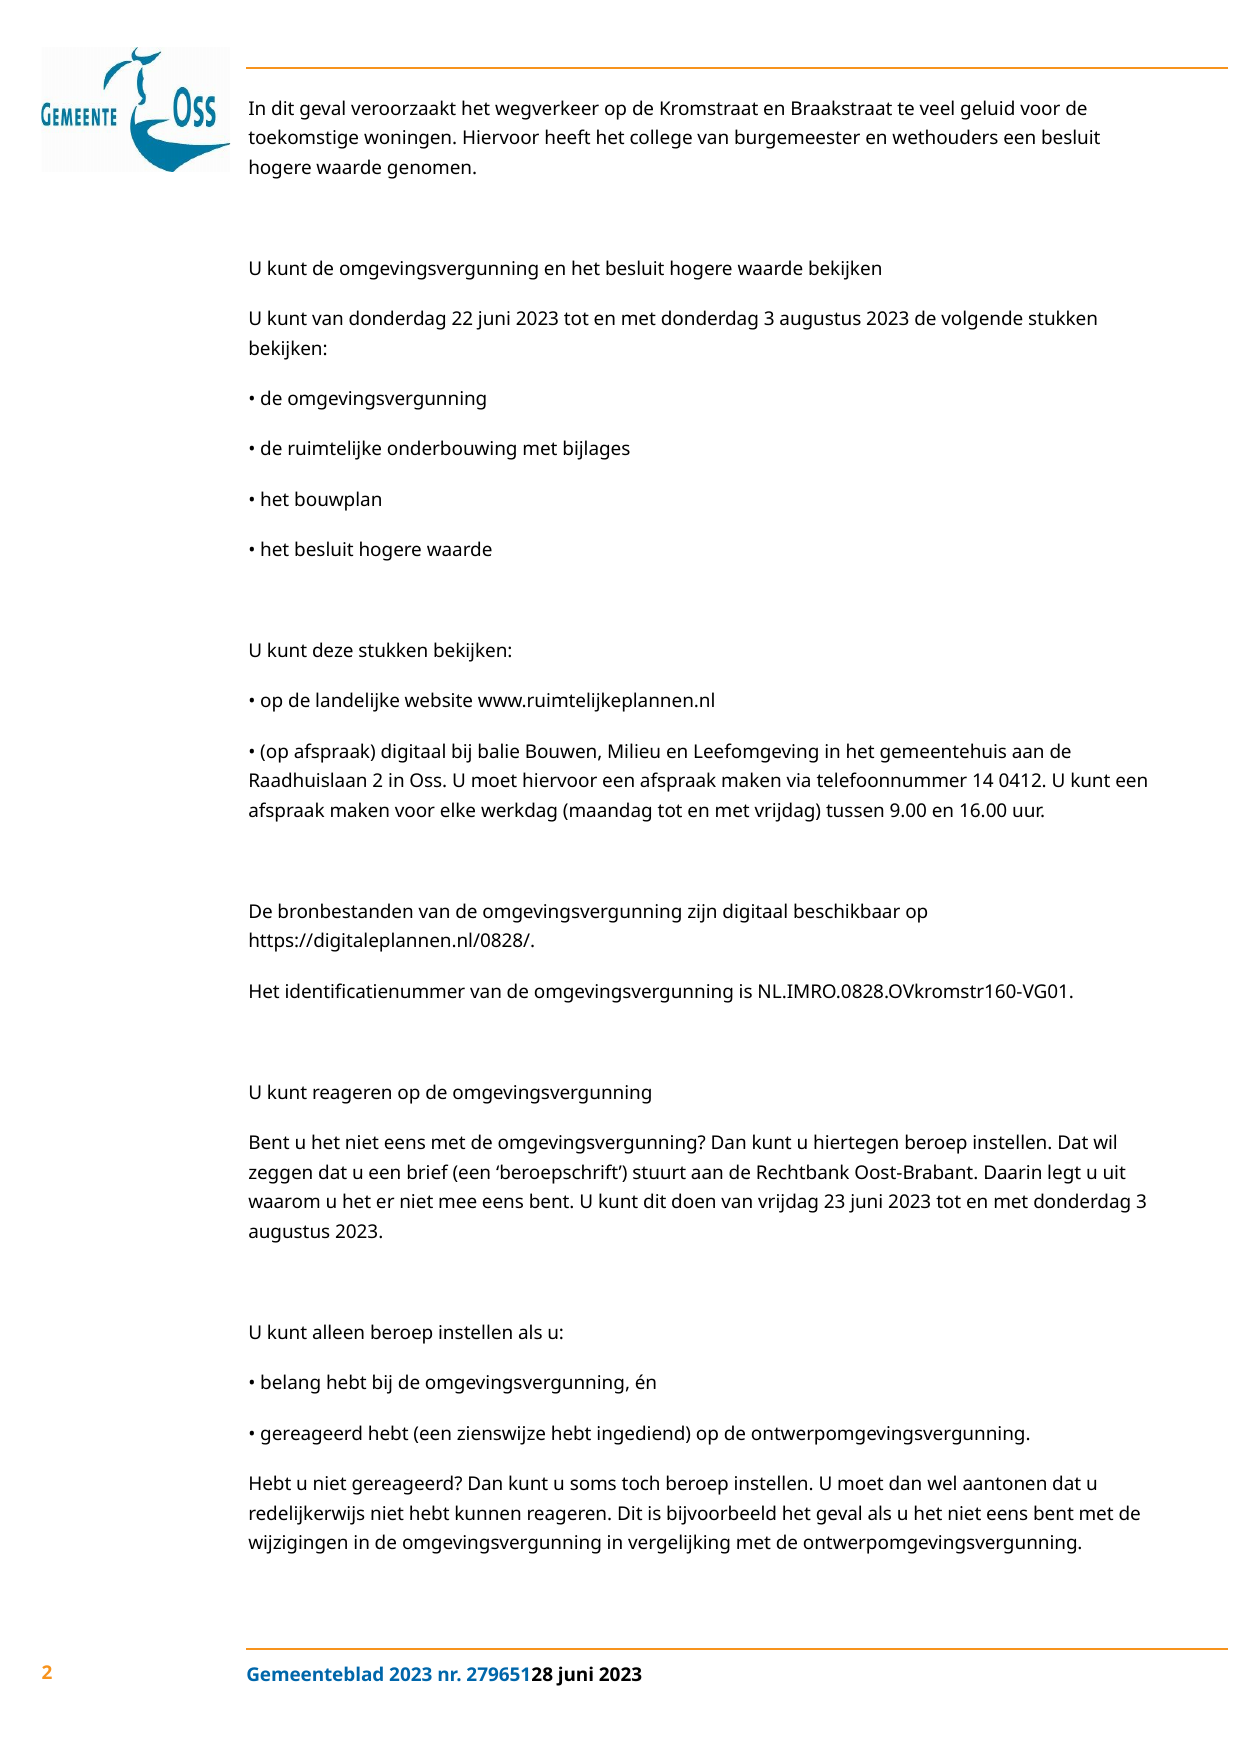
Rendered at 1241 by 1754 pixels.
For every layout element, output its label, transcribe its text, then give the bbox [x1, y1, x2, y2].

text • belang hebt bij de omgevingsvergunning, én [248, 1369, 1152, 1395]
text • het besluit hogere waarde [248, 536, 1152, 562]
text U kunt deze stukken bekijken: [248, 637, 1152, 663]
text De bronbestanden van de omgevingsvergunning zijn digitaal beschikbaar op https://digitaleplannen.nl/0828/. [248, 898, 1152, 953]
text Hebt u niet gereageerd? Dan kunt u soms toch beroep instellen. U moet dan wel aantonen dat u redelijkerwijs niet hebt kunnen reageren. Dit is bijvoorbeeld het geval als u het niet eens bent met de wijzigingen in de omgevingsvergunning in vergelijking met de ontwerpomgevingsvergunning. [248, 1470, 1152, 1555]
picture [41, 47, 231, 172]
text • de omgevingsvergunning [248, 385, 1152, 411]
text • op de landelijke website www.ruimtelijkeplannen.nl [248, 688, 1152, 713]
text U kunt reageren op de omgevingsvergunning [248, 1079, 1152, 1105]
text Bent u het niet eens met de omgevingsvergunning? Dan kunt u hiertegen beroep instellen. Dat wil zeggen dat u een brief (een ‘beroepschrift’) stuurt aan de Rechtbank Oost-Brabant. Daarin legt u uit waarom u het er niet mee eens bent. U kunt dit doen van vrijdag 23 juni 2023 tot en met donderdag 3 augustus 2023. [248, 1129, 1152, 1244]
text • (op afspraak) digitaal bij balie Bouwen, Milieu en Leefomgeving in het gemeentehuis aan de Raadhuislaan 2 in Oss. U moet hiervoor een afspraak maken via telefoonnummer 14 0412. U kunt een afspraak maken voor elke werkdag (maandag tot en met vrijdag) tussen 9.00 en 16.00 uur. [248, 738, 1152, 823]
text • het bouwplan [248, 486, 1152, 512]
text • de ruimtelijke onderbouwing met bijlages [248, 436, 1152, 461]
text In dit geval veroorzaakt het wegverkeer op de Kromstraat en Braakstraat te veel geluid voor de toekomstige woningen. Hiervoor heeft het college van burgemeester en wethouders een besluit hogere waarde genomen. [248, 95, 1152, 180]
text U kunt van donderdag 22 juni 2023 tot en met donderdag 3 augustus 2023 de volgende stukken bekijken: [248, 305, 1152, 361]
text Het identificatienummer van de omgevingsvergunning is NL.IMRO.0828.OVkromstr160-VG01. [248, 978, 1152, 1004]
text U kunt de omgevingsvergunning en het besluit hogere waarde bekijken [248, 255, 1152, 281]
text • gereageerd hebt (een zienswijze hebt ingediend) op de ontwerpomgevingsvergunning. [248, 1420, 1152, 1446]
text U kunt alleen beroep instellen als u: [248, 1319, 1152, 1345]
